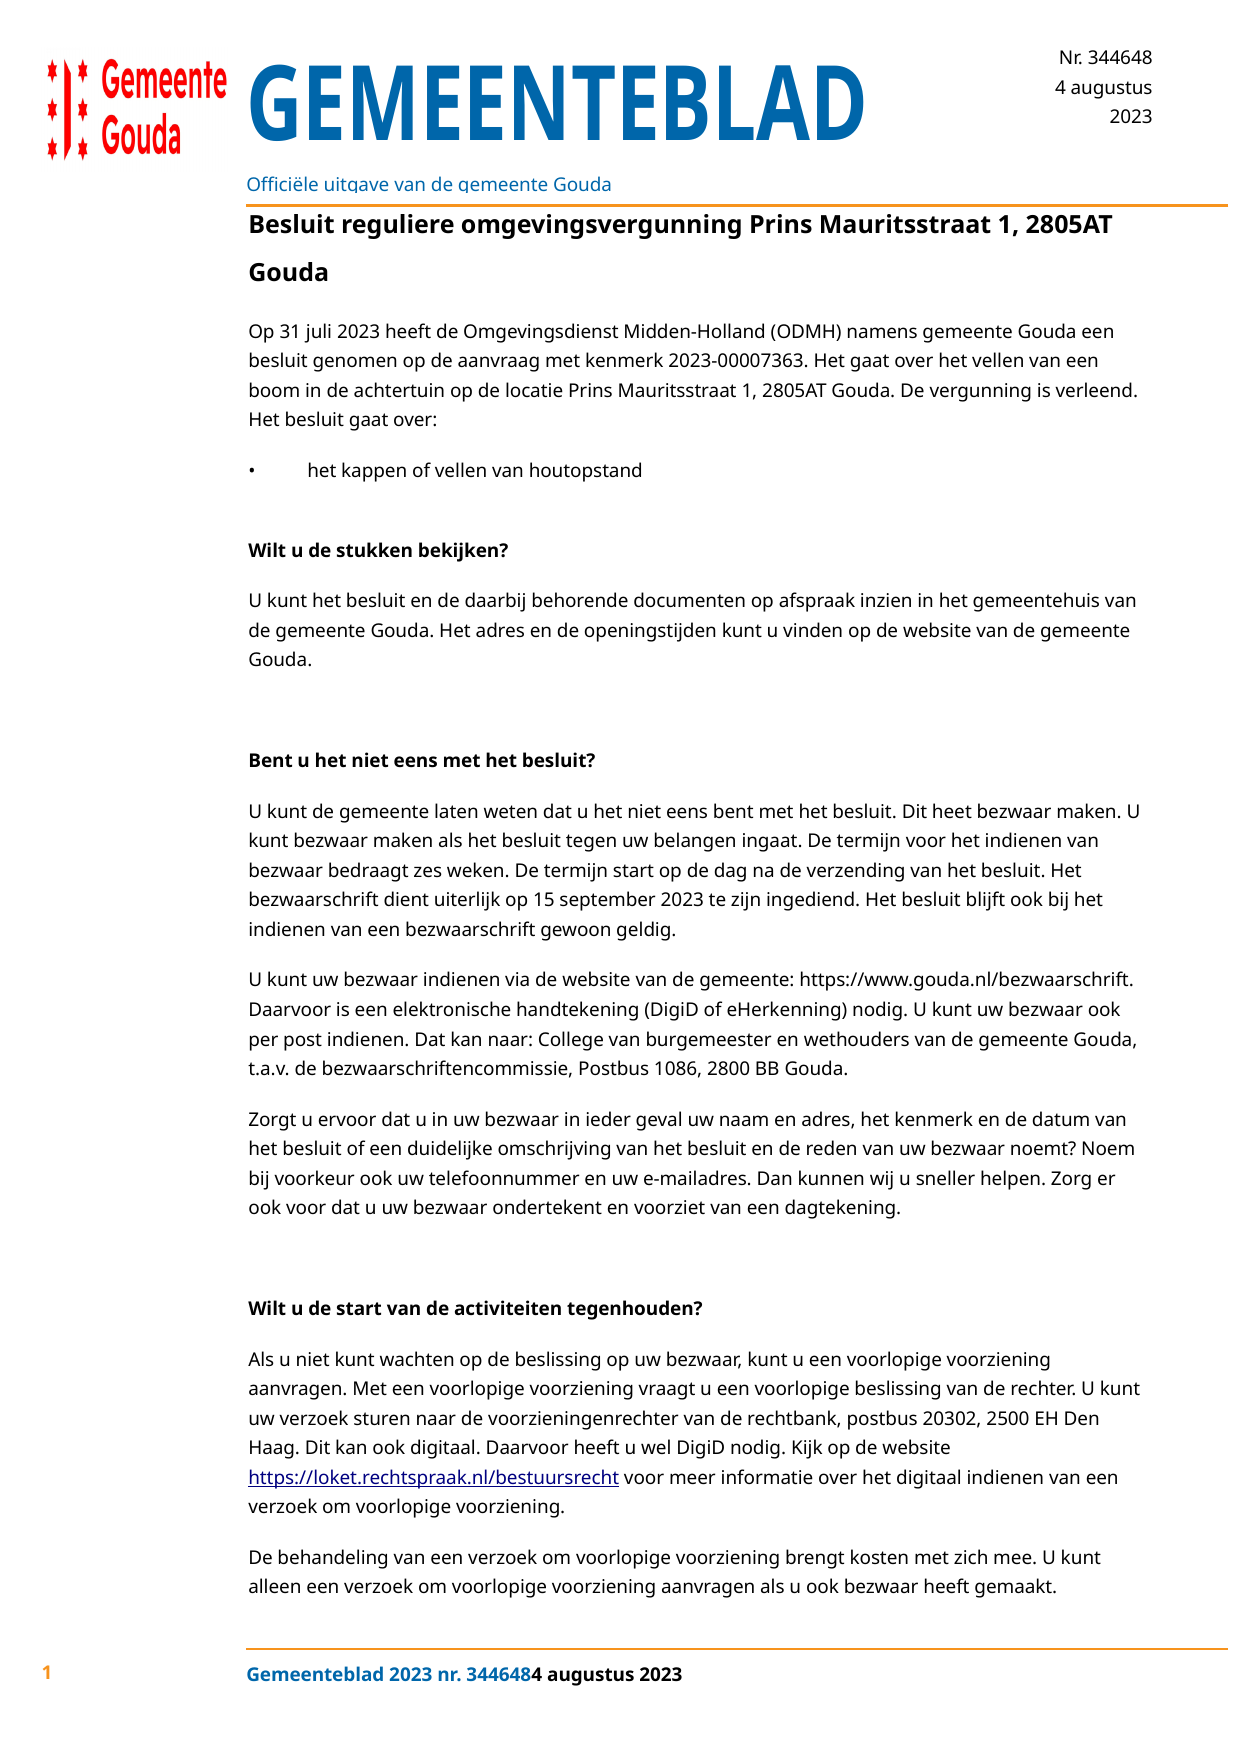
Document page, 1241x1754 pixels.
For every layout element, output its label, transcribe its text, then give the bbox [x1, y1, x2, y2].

text Zorgt u ervoor dat u in uw bezwaar in ieder geval uw naam en adres, het kenmerk en de datum van het besluit of een duidelijke omschrijving van het besluit en de reden van uw bezwaar noemt? Noem bij voorkeur ook uw telefoonnummer en uw e-mailadres. Dan kunnen wij u sneller helpen. Zorg er ook voor dat u uw bezwaar ondertekent en voorziet van een dagtekening. [248, 1106, 1152, 1220]
text De behandeling van een verzoek om voorlopige voorziening brengt kosten met zich mee. U kunt alleen een verzoek om voorlopige voorziening aanvragen als u ook bezwaar heeft gemaakt. [248, 1544, 1152, 1599]
text U kunt de gemeente laten weten dat u het niet eens bent met het besluit. Dit heet bezwaar maken. U kunt bezwaar maken als het besluit tegen uw belangen ingaat. De termijn voor het indienen van bezwaar bedraagt zes weken. De termijn start op de dag na de verzending van het besluit. Het bezwaarschrift dient uiterlijk op 15 september 2023 te zijn ingediend. Het besluit blijft ook bij het indienen van een bezwaarschrift gewoon geldig. [248, 798, 1152, 942]
list het kappen of vellen van houtopstand [248, 457, 1152, 483]
text U kunt het besluit en de daarbij behorende documenten op afspraak inzien in het gemeentehuis van de gemeente Gouda. Het adres en de openingstijden kunt u vinden op de website van de gemeente Gouda. [248, 587, 1152, 672]
text Besluit reguliere omgevingsvergunning Prins Mauritsstraat 1, 2805AT Gouda [248, 207, 1152, 288]
text Bent u het niet eens met het besluit? [248, 747, 1152, 773]
text Wilt u de stukken bekijken? [248, 537, 1152, 563]
text Op 31 juli 2023 heeft de Omgevingsdienst Midden-Holland (ODMH) namens gemeente Gouda een besluit genomen op de aanvraag met kenmerk 2023-00007363. Het gaat over het vellen van een boom in de achtertuin op de locatie Prins Mauritsstraat 1, 2805AT Gouda. De vergunning is verleend. Het besluit gaat over: [248, 318, 1152, 432]
text U kunt uw bezwaar indienen via de website van de gemeente: https://www.gouda.nl/bezwaarschrift. Daarvoor is een elektronische handtekening (DigiD of eHerkenning) nodig. U kunt uw bezwaar ook per post indienen. Dat kan naar: College van burgemeester en wethouders van de gemeente Gouda, t.a.v. de bezwaarschriftencommissie, Postbus 1086, 2800 BB Gouda. [248, 967, 1152, 1081]
text Als u niet kunt wachten op de beslissing op uw bezwaar, kunt u een voorlopige voorziening aanvragen. Met een voorlopige voorziening vraagt u een voorlopige beslissing van de rechter. U kunt uw verzoek sturen naar de voorzieningenrechter van de rechtbank, postbus 20302, 2500 EH Den Haag. Dit kan ook digitaal. Daarvoor heeft u wel DigiD nodig. Kijk op de website https://loket.rechtspraak.nl/bestuursrecht voor meer informatie over het digitaal indienen van een verzoek om voorlopige voorziening. [248, 1346, 1152, 1519]
text Wilt u de start van de activiteiten tegenhouden? [248, 1295, 1152, 1321]
picture [41, 47, 231, 172]
